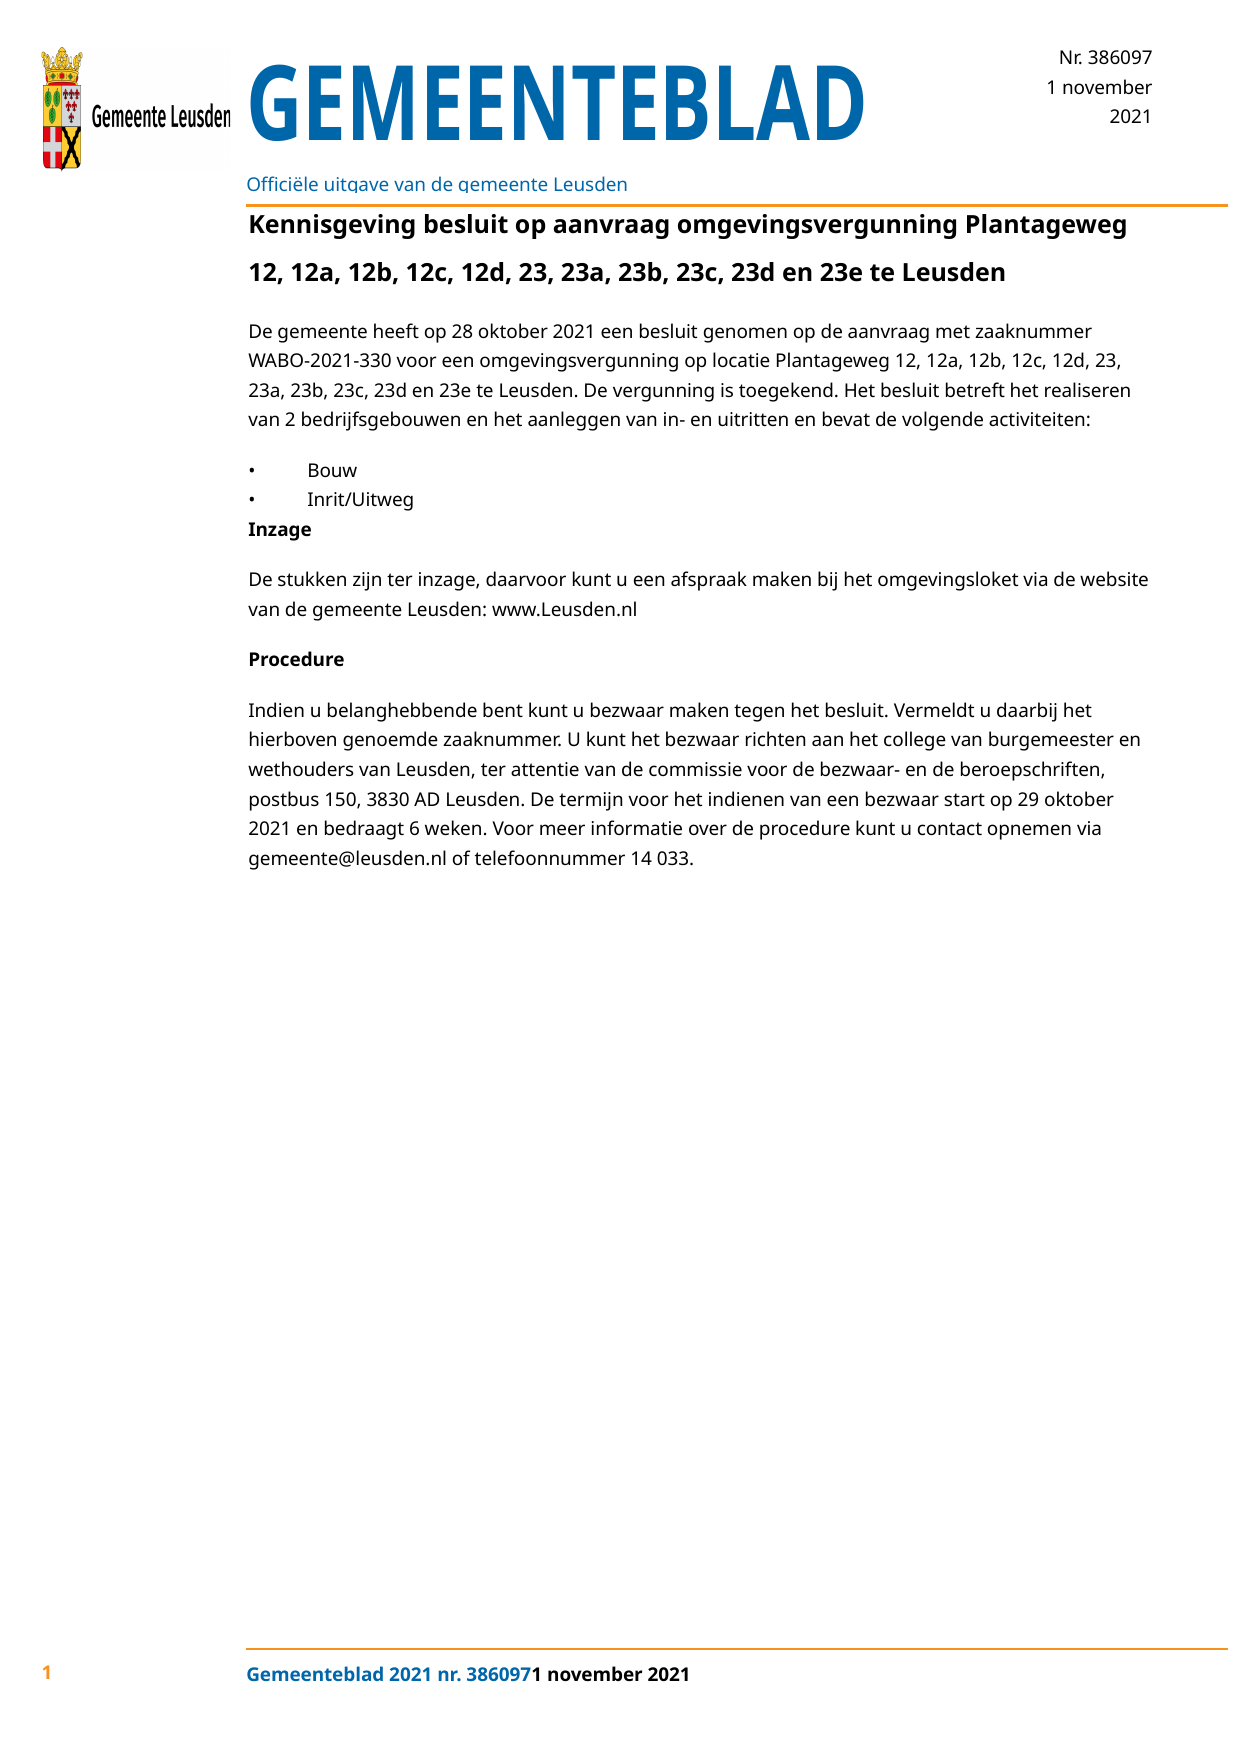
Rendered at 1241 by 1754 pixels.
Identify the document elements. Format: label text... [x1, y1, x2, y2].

text De gemeente heeft op 28 oktober 2021 een besluit genomen op de aanvraag met zaaknummer WABO-2021-330 voor een omgevingsvergunning op locatie Plantageweg 12, 12a, 12b, 12c, 12d, 23, 23a, 23b, 23c, 23d en 23e te Leusden. De vergunning is toegekend. Het besluit betreft het realiseren van 2 bedrijfsgebouwen en het aanleggen van in- en uitritten en bevat de volgende activiteiten: [248, 318, 1152, 432]
text Indien u belanghebbende bent kunt u bezwaar maken tegen het besluit. Vermeldt u daarbij het hierboven genoemde zaaknummer. U kunt het bezwaar richten aan het college van burgemeester en wethouders van Leusden, ter attentie van de commissie voor de bezwaar- en de beroepschriften, postbus 150, 3830 AD Leusden. De termijn voor het indienen van een bezwaar start op 29 oktober 2021 en bedraagt 6 weken. Voor meer informatie over de procedure kunt u contact opnemen via gemeente@leusden.nl of telefoonnummer 14 033. [248, 697, 1152, 871]
text Procedure [248, 647, 1152, 672]
picture [41, 47, 231, 172]
text Kennisgeving besluit op aanvraag omgevingsvergunning Plantageweg 12, 12a, 12b, 12c, 12d, 23, 23a, 23b, 23c, 23d en 23e te Leusden [248, 207, 1152, 288]
list Bouw [248, 457, 1152, 483]
text Inzage [248, 516, 1152, 542]
list Inrit/Uitweg [248, 487, 1152, 512]
text De stukken zijn ter inzage, daarvoor kunt u een afspraak maken bij het omgevingsloket via de website van de gemeente Leusden: www.Leusden.nl [248, 567, 1152, 622]
